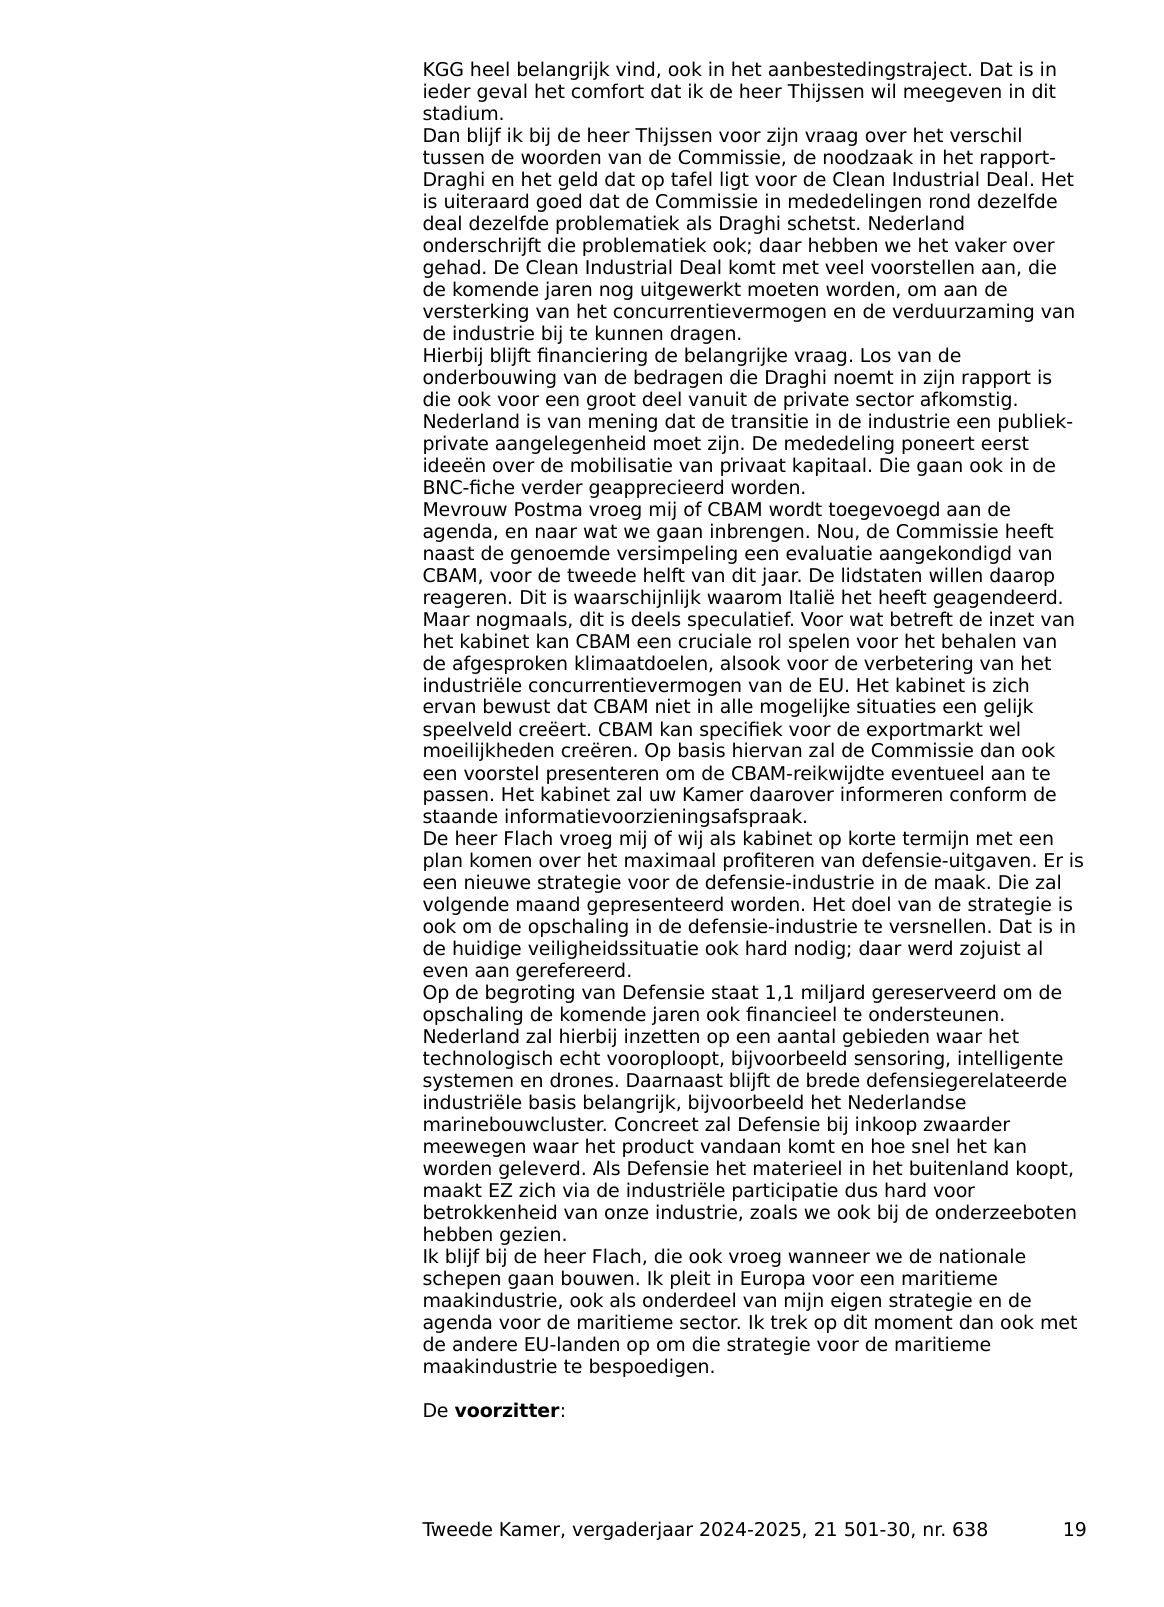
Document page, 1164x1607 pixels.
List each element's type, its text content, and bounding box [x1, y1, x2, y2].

text Hierbij blijft financiering de belangrijke vraag. Los van de onderbouwing van de bedragen die Draghi noemt in zijn rapport is die ook voor een groot deel vanuit de private sector afkomstig. Nederland is van mening dat de transitie in de industrie een publiek-private aangelegenheid moet zijn. De mededeling poneert eerst ideeën over de mobilisatie van privaat kapitaal. Die gaan ook in de BNC-fiche verder geapprecieerd worden. [422, 345, 1087, 499]
text Mevrouw Postma vroeg mij of CBAM wordt toegevoegd aan de agenda, en naar wat we gaan inbrengen. Nou, de Commissie heeft naast de genoemde versimpeling een evaluatie aangekondigd van CBAM, voor de tweede helft van dit jaar. De lidstaten willen daarop reageren. Dit is waarschijnlijk waarom Italië het heeft geagendeerd. Maar nogmaals, dit is deels speculatief. Voor wat betreft de inzet van het kabinet kan CBAM een cruciale rol spelen voor het behalen van de afgesproken klimaatdoelen, alsook voor de verbetering van het industriële concurrentievermogen van de EU. Het kabinet is zich ervan bewust dat CBAM niet in alle mogelijke situaties een gelijk speelveld creëert. CBAM kan specifiek voor de exportmarkt wel moeilijkheden creëren. Op basis hiervan zal de Commissie dan ook een voorstel presenteren om de CBAM-reikwijdte eventueel aan te passen. Het kabinet zal uw Kamer daarover informeren conform de staande informatievoorzieningsafspraak. [422, 499, 1087, 828]
text KGG heel belangrijk vind, ook in het aanbestedingstraject. Dat is in ieder geval het comfort dat ik de heer Thijssen wil meegeven in dit stadium. [422, 59, 1087, 125]
text De voorzitter: [422, 1400, 1087, 1422]
text Dan blijf ik bij de heer Thijssen voor zijn vraag over het verschil tussen de woorden van de Commissie, de noodzaak in het rapport-Draghi en het geld dat op tafel ligt voor de Clean Industrial Deal. Het is uiteraard goed dat de Commissie in mededelingen rond dezelfde deal dezelfde problematiek als Draghi schetst. Nederland onderschrijft die problematiek ook; daar hebben we het vaker over gehad. De Clean Industrial Deal komt met veel voorstellen aan, die de komende jaren nog uitgewerkt moeten worden, om aan de versterking van het concurrentievermogen en de verduurzaming van de industrie bij te kunnen dragen. [422, 125, 1087, 345]
text Op de begroting van Defensie staat 1,1 miljard gereserveerd om de opschaling de komende jaren ook financieel te ondersteunen. Nederland zal hierbij inzetten op een aantal gebieden waar het technologisch echt vooroploopt, bijvoorbeeld sensoring, intelligente systemen en drones. Daarnaast blijft de brede defensiegerelateerde industriële basis belangrijk, bijvoorbeeld het Nederlandse marinebouwcluster. Concreet zal Defensie bij inkoop zwaarder meewegen waar het product vandaan komt en hoe snel het kan worden geleverd. Als Defensie het materieel in het buitenland koopt, maakt EZ zich via de industriële participatie dus hard voor betrokkenheid van onze industrie, zoals we ook bij de onderzeeboten hebben gezien. [422, 982, 1087, 1246]
text Ik blijf bij de heer Flach, die ook vroeg wanneer we de nationale schepen gaan bouwen. Ik pleit in Europa voor een maritieme maakindustrie, ook als onderdeel van mijn eigen strategie en de agenda voor de maritieme sector. Ik trek op dit moment dan ook met de andere EU-landen op om die strategie voor de maritieme maakindustrie te bespoedigen. [422, 1246, 1087, 1378]
text De heer Flach vroeg mij of wij als kabinet op korte termijn met een plan komen over het maximaal profiteren van defensie-uitgaven. Er is een nieuwe strategie voor de defensie-industrie in de maak. Die zal volgende maand gepresenteerd worden. Het doel van de strategie is ook om de opschaling in de defensie-industrie te versnellen. Dat is in de huidige veiligheidssituatie ook hard nodig; daar werd zojuist al even aan gerefereerd. [422, 828, 1087, 982]
